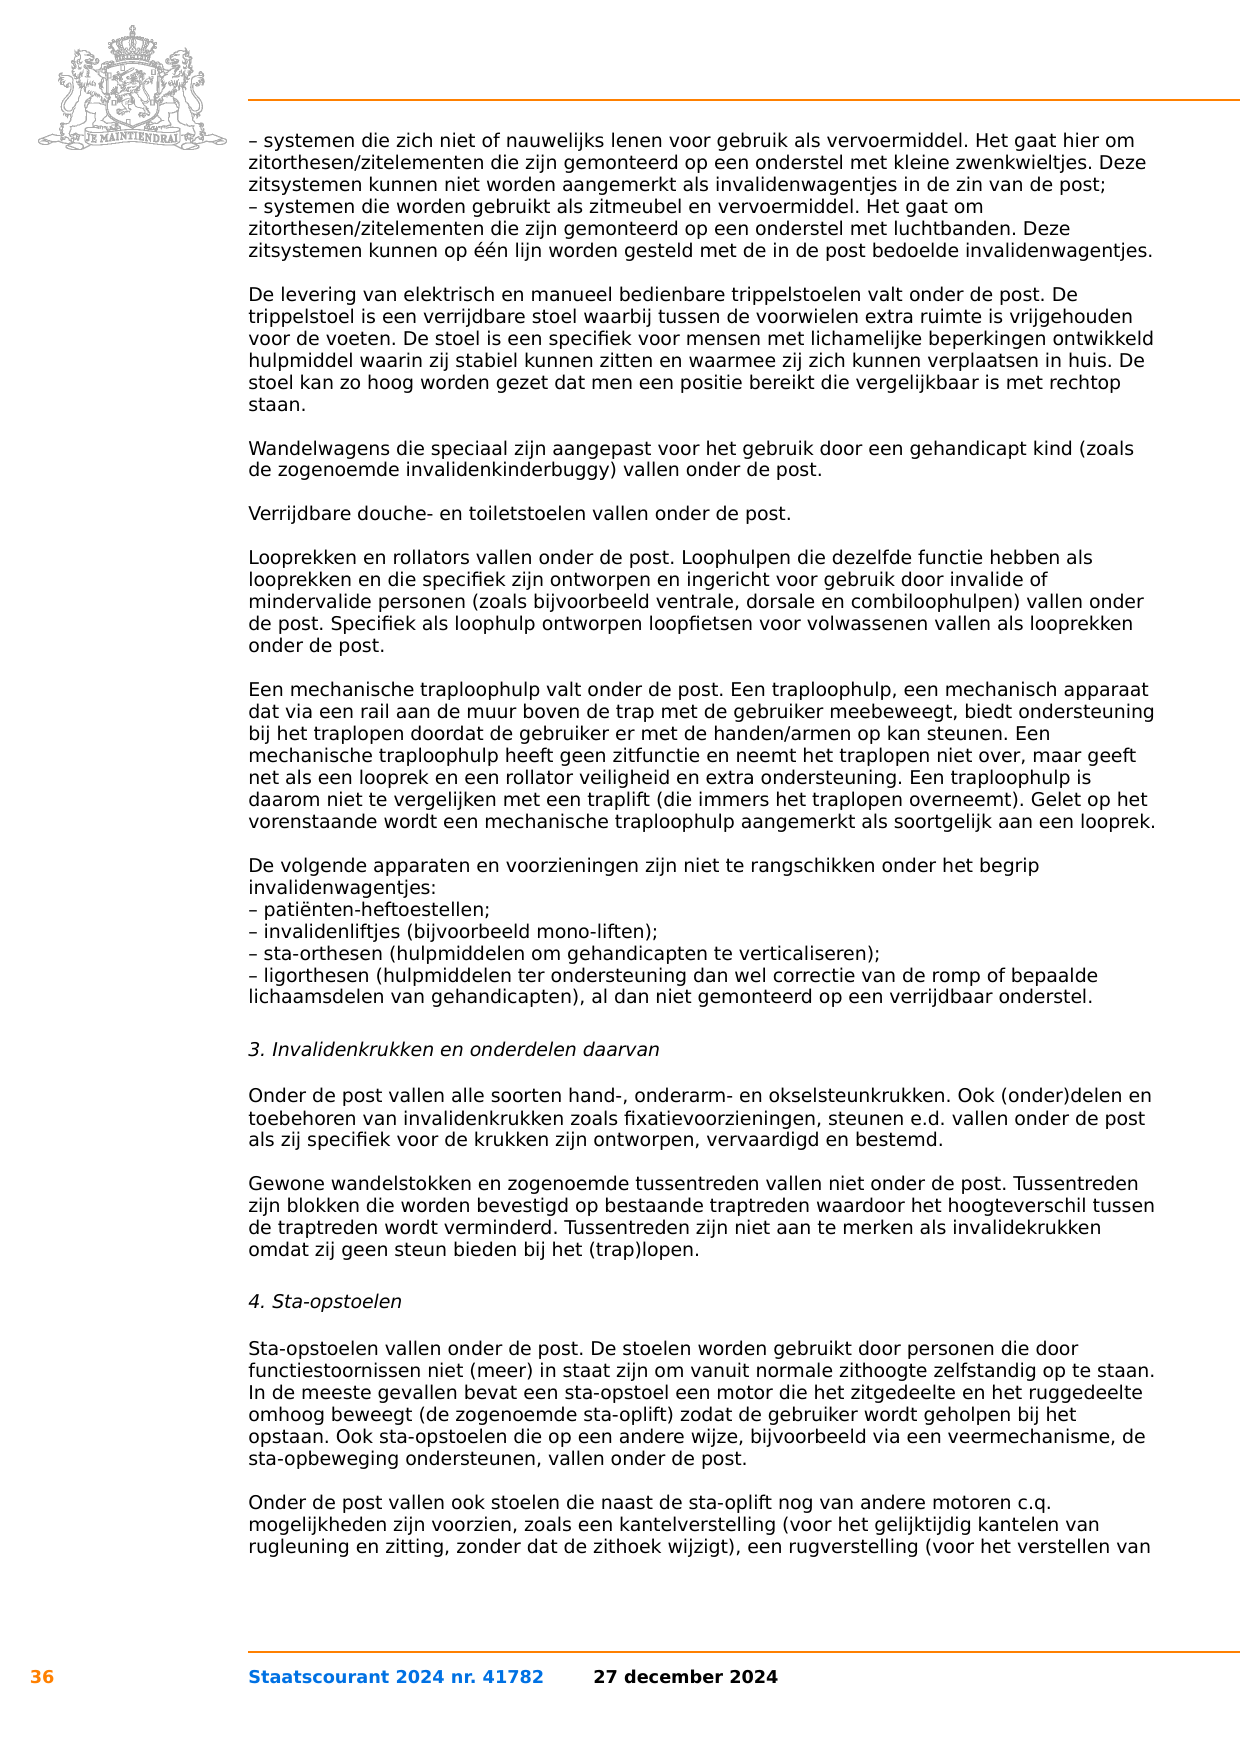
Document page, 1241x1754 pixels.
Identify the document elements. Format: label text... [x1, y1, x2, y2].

text – patiënten-heftoestellen; [248, 898, 1163, 921]
picture [38, 25, 227, 150]
text Verrijdbare douche- en toiletstoelen vallen onder de post. [248, 503, 1163, 525]
text – sta-orthesen (hulpmiddelen om gehandicapten te verticaliseren); [248, 942, 1163, 964]
subtitle 4. Sta-opstoelen [248, 1291, 1163, 1313]
text Onder de post vallen alle soorten hand-, onderarm- en okselsteunkrukken. Ook (onder)delen en toebehoren van invalidenkrukken zoals fixatievoorzieningen, steunen e.d. vallen onder de post als zij specifiek voor de krukken zijn ontworpen, vervaardigd en bestemd. [248, 1085, 1163, 1151]
text De levering van elektrisch en manueel bedienbare trippelstoelen valt onder de post. De trippelstoel is een verrijdbare stoel waarbij tussen de voorwielen extra ruimte is vrijgehouden voor de voeten. De stoel is een specifiek voor mensen met lichamelijke beperkingen ontwikkeld hulpmiddel waarin zij stabiel kunnen zitten en waarmee zij zich kunnen verplaatsen in huis. De stoel kan zo hoog worden gezet dat men een positie bereikt die vergelijkbaar is met rechtop staan. [248, 284, 1163, 416]
text Sta-opstoelen vallen onder de post. De stoelen worden gebruikt door personen die door functiestoornissen niet (meer) in staat zijn om vanuit normale zithoogte zelfstandig op te staan. In de meeste gevallen bevat een sta-opstoel een motor die het zitgedeelte en het ruggedeelte omhoog beweegt (de zogenoemde sta-oplift) zodat de gebruiker wordt geholpen bij het opstaan. Ook sta-opstoelen die op een andere wijze, bijvoorbeeld via een veermechanisme, de sta-opbeweging ondersteunen, vallen onder de post. [248, 1338, 1163, 1470]
text Onder de post vallen ook stoelen die naast de sta-oplift nog van andere motoren c.q. mogelijkheden zijn voorzien, zoals een kantelverstelling (voor het gelijktijdig kantelen van rugleuning en zitting, zonder dat de zithoek wijzigt), een rugverstelling (voor het verstellen van [248, 1492, 1163, 1558]
text Wandelwagens die speciaal zijn aangepast voor het gebruik door een gehandicapt kind (zoals de zogenoemde invalidenkinderbuggy) vallen onder de post. [248, 437, 1163, 481]
subtitle 3. Invalidenkrukken en onderdelen daarvan [248, 1038, 1163, 1060]
text Gewone wandelstokken en zogenoemde tussentreden vallen niet onder de post. Tussentreden zijn blokken die worden bevestigd op bestaande traptreden waardoor het hoogteverschil tussen de traptreden wordt verminderd. Tussentreden zijn niet aan te merken als invalidekrukken omdat zij geen steun bieden bij het (trap)lopen. [248, 1173, 1163, 1261]
text – systemen die zich niet of nauwelijks lenen voor gebruik als vervoermiddel. Het gaat hier om zitorthesen/zitelementen die zijn gemonteerd op een onderstel met kleine zwenkwieltjes. Deze zitsystemen kunnen niet worden aangemerkt als invalidenwagentjes in de zin van de post; [248, 130, 1163, 196]
text Een mechanische traploophulp valt onder de post. Een traploophulp, een mechanisch apparaat dat via een rail aan de muur boven de trap met de gebruiker meebeweegt, biedt ondersteuning bij het traplopen doordat de gebruiker er met de handen/armen op kan steunen. Een mechanische traploophulp heeft geen zitfunctie en neemt het traplopen niet over, maar geeft net als een looprek en een rollator veiligheid en extra ondersteuning. Een traploophulp is daarom niet te vergelijken met een traplift (die immers het traplopen overneemt). Gelet op het vorenstaande wordt een mechanische traploophulp aangemerkt als soortgelijk aan een looprek. [248, 679, 1163, 833]
text – ligorthesen (hulpmiddelen ter ondersteuning dan wel correctie van de romp of bepaalde lichaamsdelen van gehandicapten), al dan niet gemonteerd op een verrijdbaar onderstel. [248, 964, 1163, 1008]
text – systemen die worden gebruikt als zitmeubel en vervoermiddel. Het gaat om zitorthesen/zitelementen die zijn gemonteerd op een onderstel met luchtbanden. Deze zitsystemen kunnen op één lijn worden gesteld met de in de post bedoelde invalidenwagentjes. [248, 196, 1163, 262]
text De volgende apparaten en voorzieningen zijn niet te rangschikken onder het begrip invalidenwagentjes: [248, 854, 1163, 898]
text – invalidenliftjes (bijvoorbeeld mono-liften); [248, 921, 1163, 942]
text Looprekken en rollators vallen onder de post. Loophulpen die dezelfde functie hebben als looprekken en die specifiek zijn ontworpen en ingericht voor gebruik door invalide of mindervalide personen (zoals bijvoorbeeld ventrale, dorsale en combiloophulpen) vallen onder de post. Specifiek als loophulp ontworpen loopfietsen voor volwassenen vallen als looprekken onder de post. [248, 547, 1163, 657]
